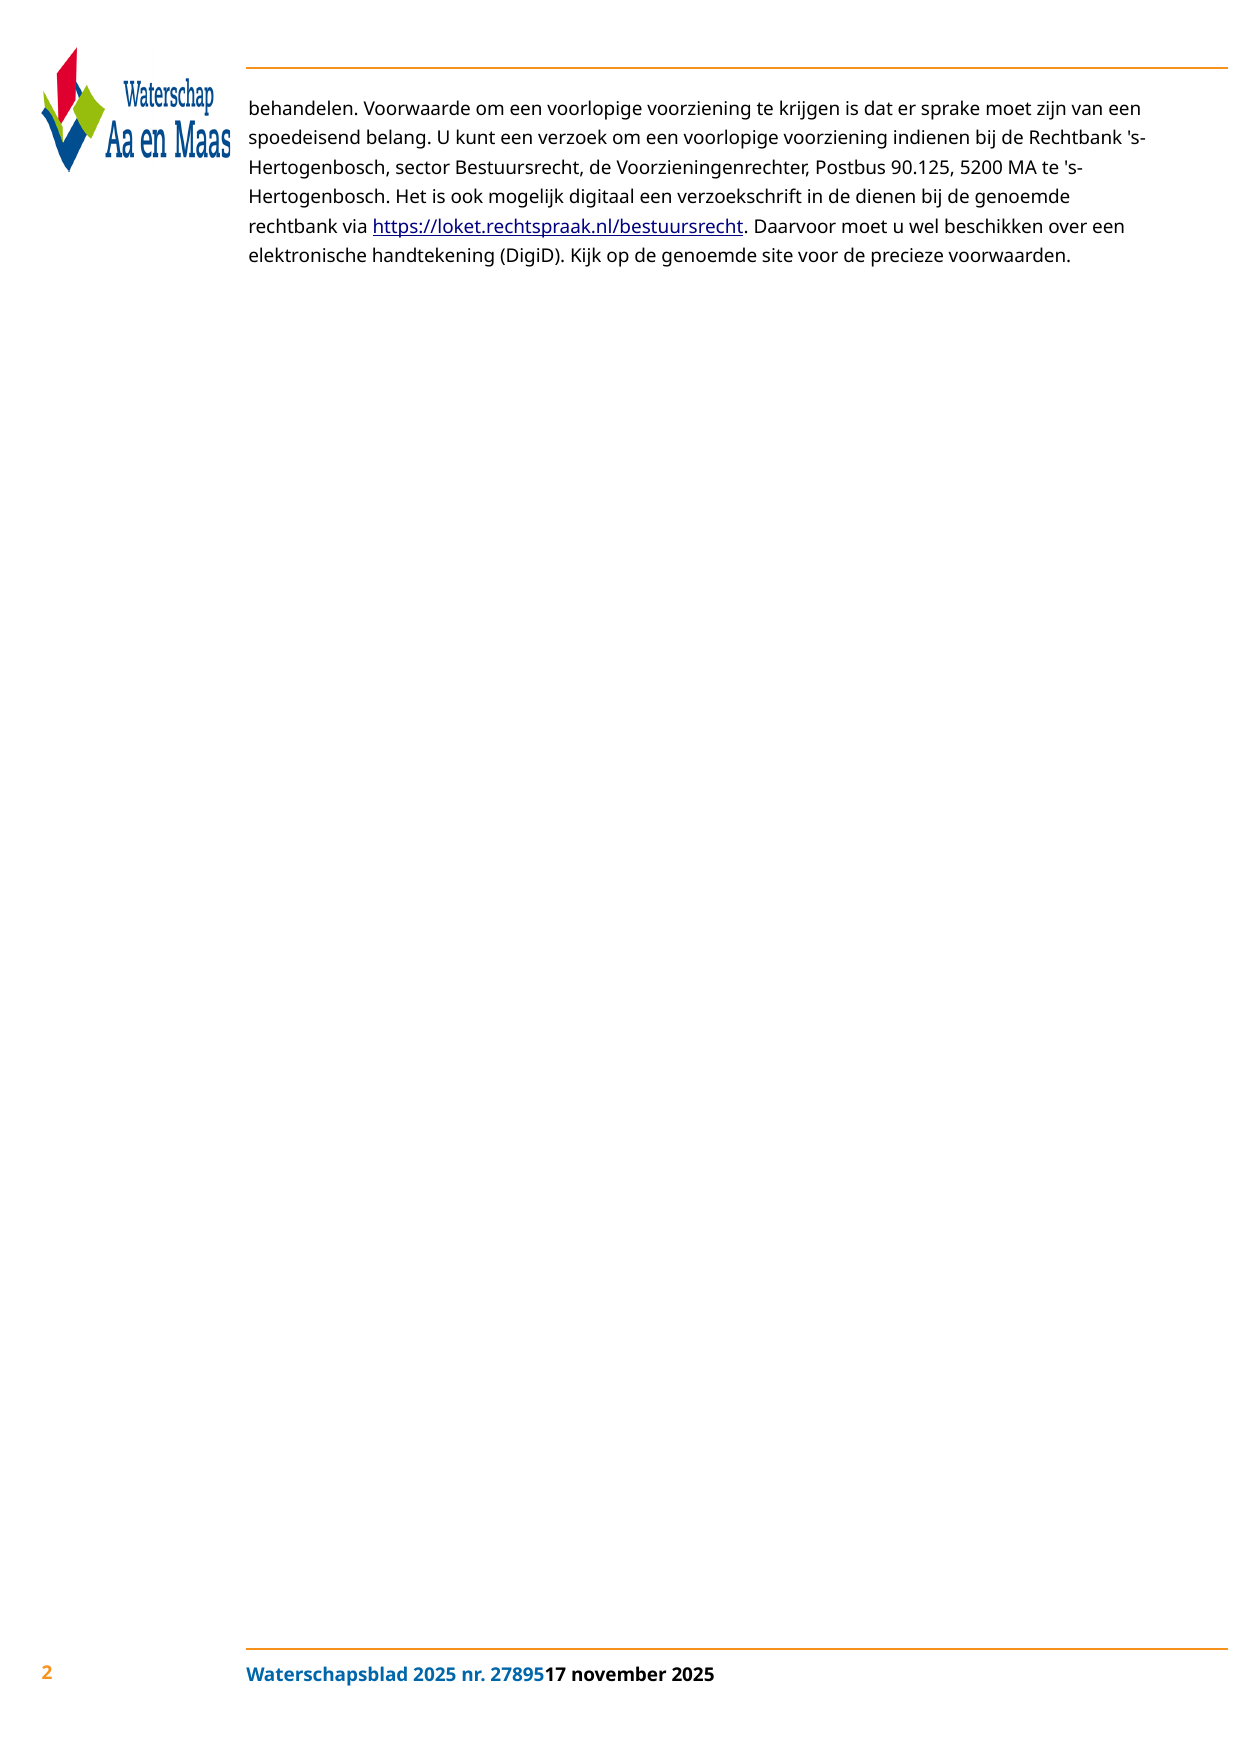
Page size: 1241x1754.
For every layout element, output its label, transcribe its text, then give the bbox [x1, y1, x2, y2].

text behandelen. Voorwaarde om een voorlopige voorziening te krijgen is dat er sprake moet zijn van een spoedeisend belang. U kunt een verzoek om een voorlopige voorziening indienen bij de Rechtbank 's-Hertogenbosch, sector Bestuursrecht, de Voorzieningenrechter, Postbus 90.125, 5200 MA te 's-Hertogenbosch. Het is ook mogelijk digitaal een verzoekschrift in de dienen bij de genoemde rechtbank via https://loket.rechtspraak.nl/bestuursrecht. Daarvoor moet u wel beschikken over een elektronische handtekening (DigiD). Kijk op de genoemde site voor de precieze voorwaarden. [248, 95, 1152, 268]
picture [41, 47, 231, 172]
